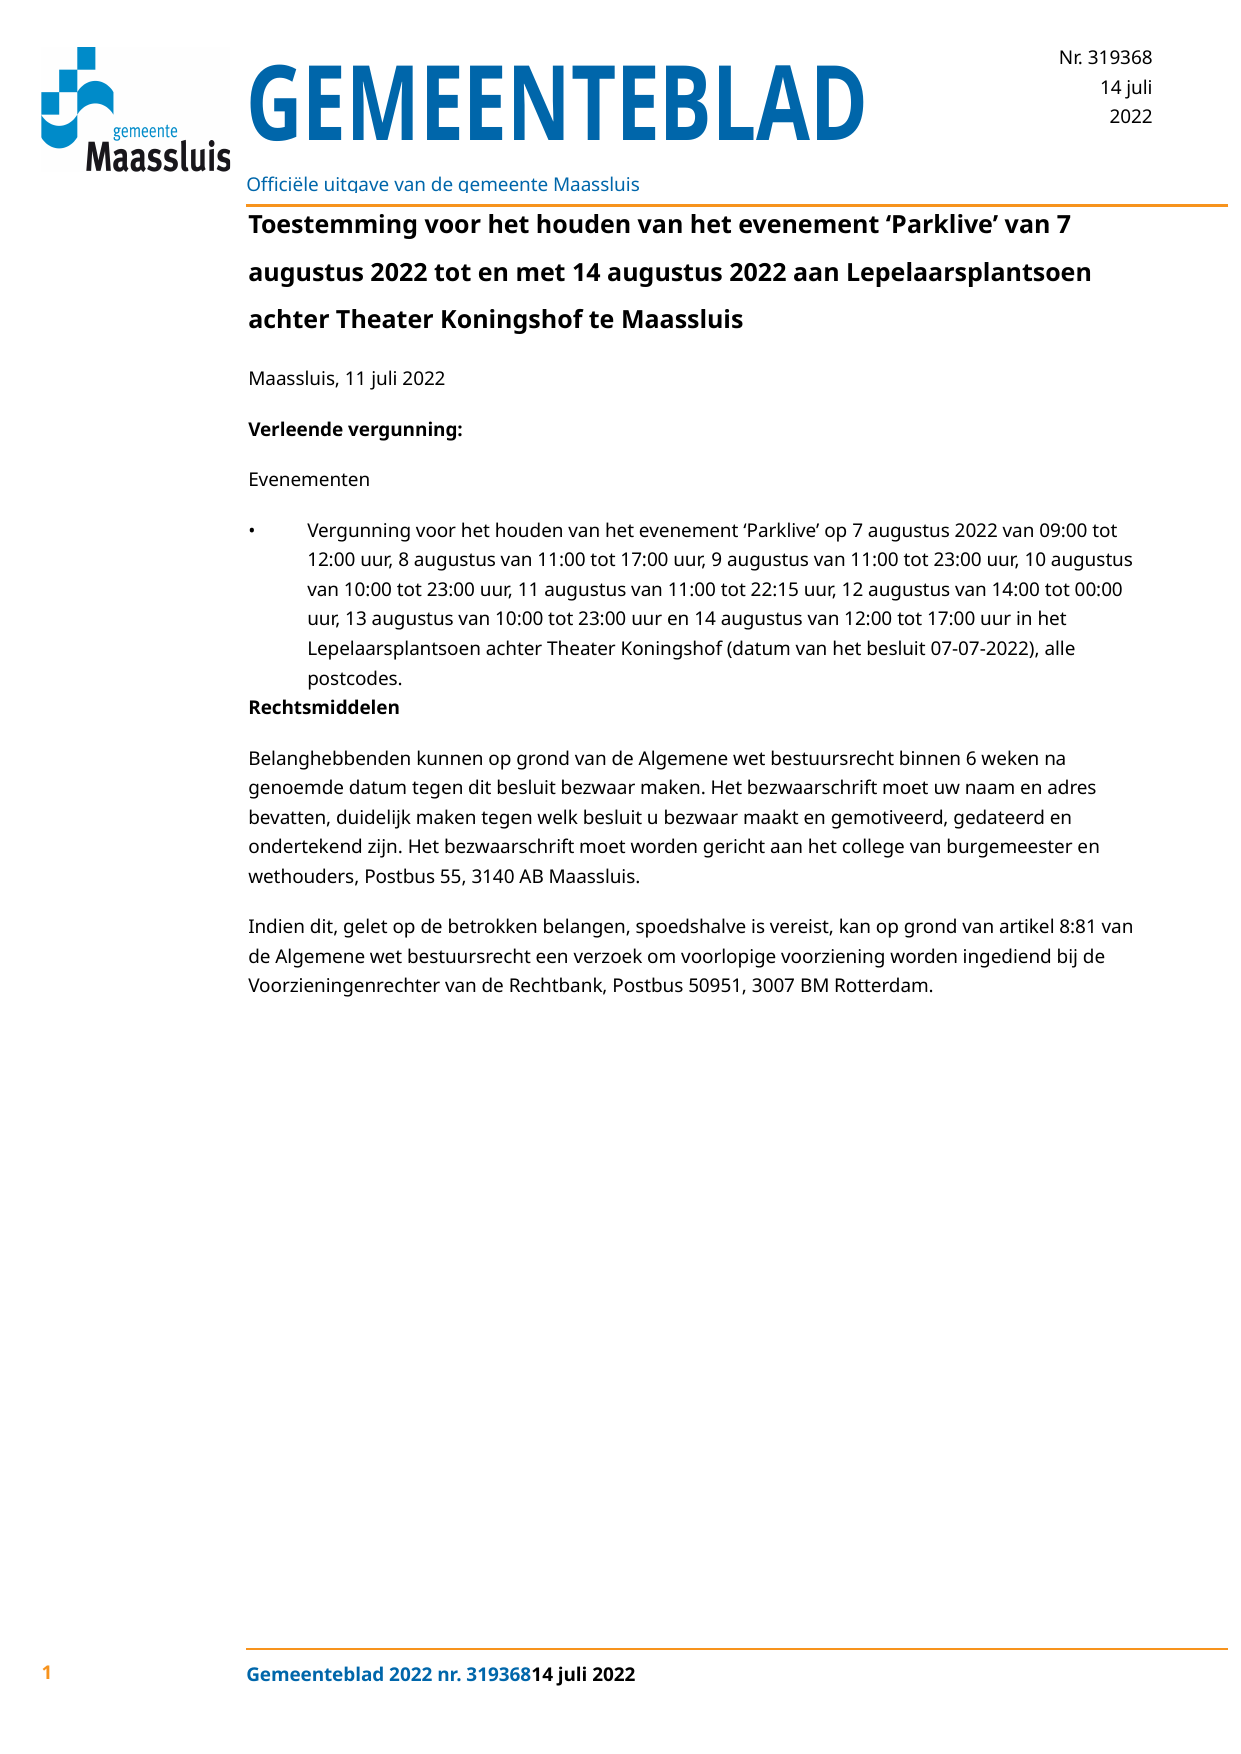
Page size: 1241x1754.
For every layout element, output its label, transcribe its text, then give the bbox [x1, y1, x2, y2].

text Rechtsmiddelen [248, 694, 1152, 720]
picture [41, 47, 77, 92]
text Toestemming voor het houden van het evenement ‘Parklive’ van 7 augustus 2022 tot en met 14 augustus 2022 aan Lepelaarsplantsoen achter Theater Koningshof te Maassluis [248, 207, 1152, 336]
text Evenementen [248, 466, 1152, 492]
text Verleende vergunning: [248, 416, 1152, 442]
text Maassluis, 11 juli 2022 [248, 366, 1152, 391]
text Indien dit, gelet op de betrokken belangen, spoedshalve is vereist, kan op grond van artikel 8:81 van de Algemene wet bestuursrecht een verzoek om voorlopige voorziening worden ingediend bij de Voorzieningenrechter van de Rechtbank, Postbus 50951, 3007 BM Rotterdam. [248, 913, 1152, 998]
text Belanghebbenden kunnen op grond van de Algemene wet bestuursrecht binnen 6 weken na genoemde datum tegen dit besluit bezwaar maken. Het bezwaarschrift moet uw naam en adres bevatten, duidelijk maken tegen welk besluit u bezwaar maakt en gemotiveerd, gedateerd en ondertekend zijn. Het bezwaarschrift moet worden gericht aan het college van burgemeester en wethouders, Postbus 55, 3140 AB Maassluis. [248, 745, 1152, 889]
picture [41, 47, 231, 172]
list Vergunning voor het houden van het evenement ‘Parklive’ op 7 augustus 2022 van 09:00 tot 12:00 uur, 8 augustus van 11:00 tot 17:00 uur, 9 augustus van 11:00 tot 23:00 uur, 10 augustus van 10:00 tot 23:00 uur, 11 augustus van 11:00 tot 22:15 uur, 12 augustus van 14:00 tot 00:00 uur, 13 augustus van 10:00 tot 23:00 uur en 14 augustus van 12:00 tot 17:00 uur in het Lepelaarsplantsoen achter Theater Koningshof (datum van het besluit 07-07-2022), alle postcodes. [248, 517, 1152, 690]
